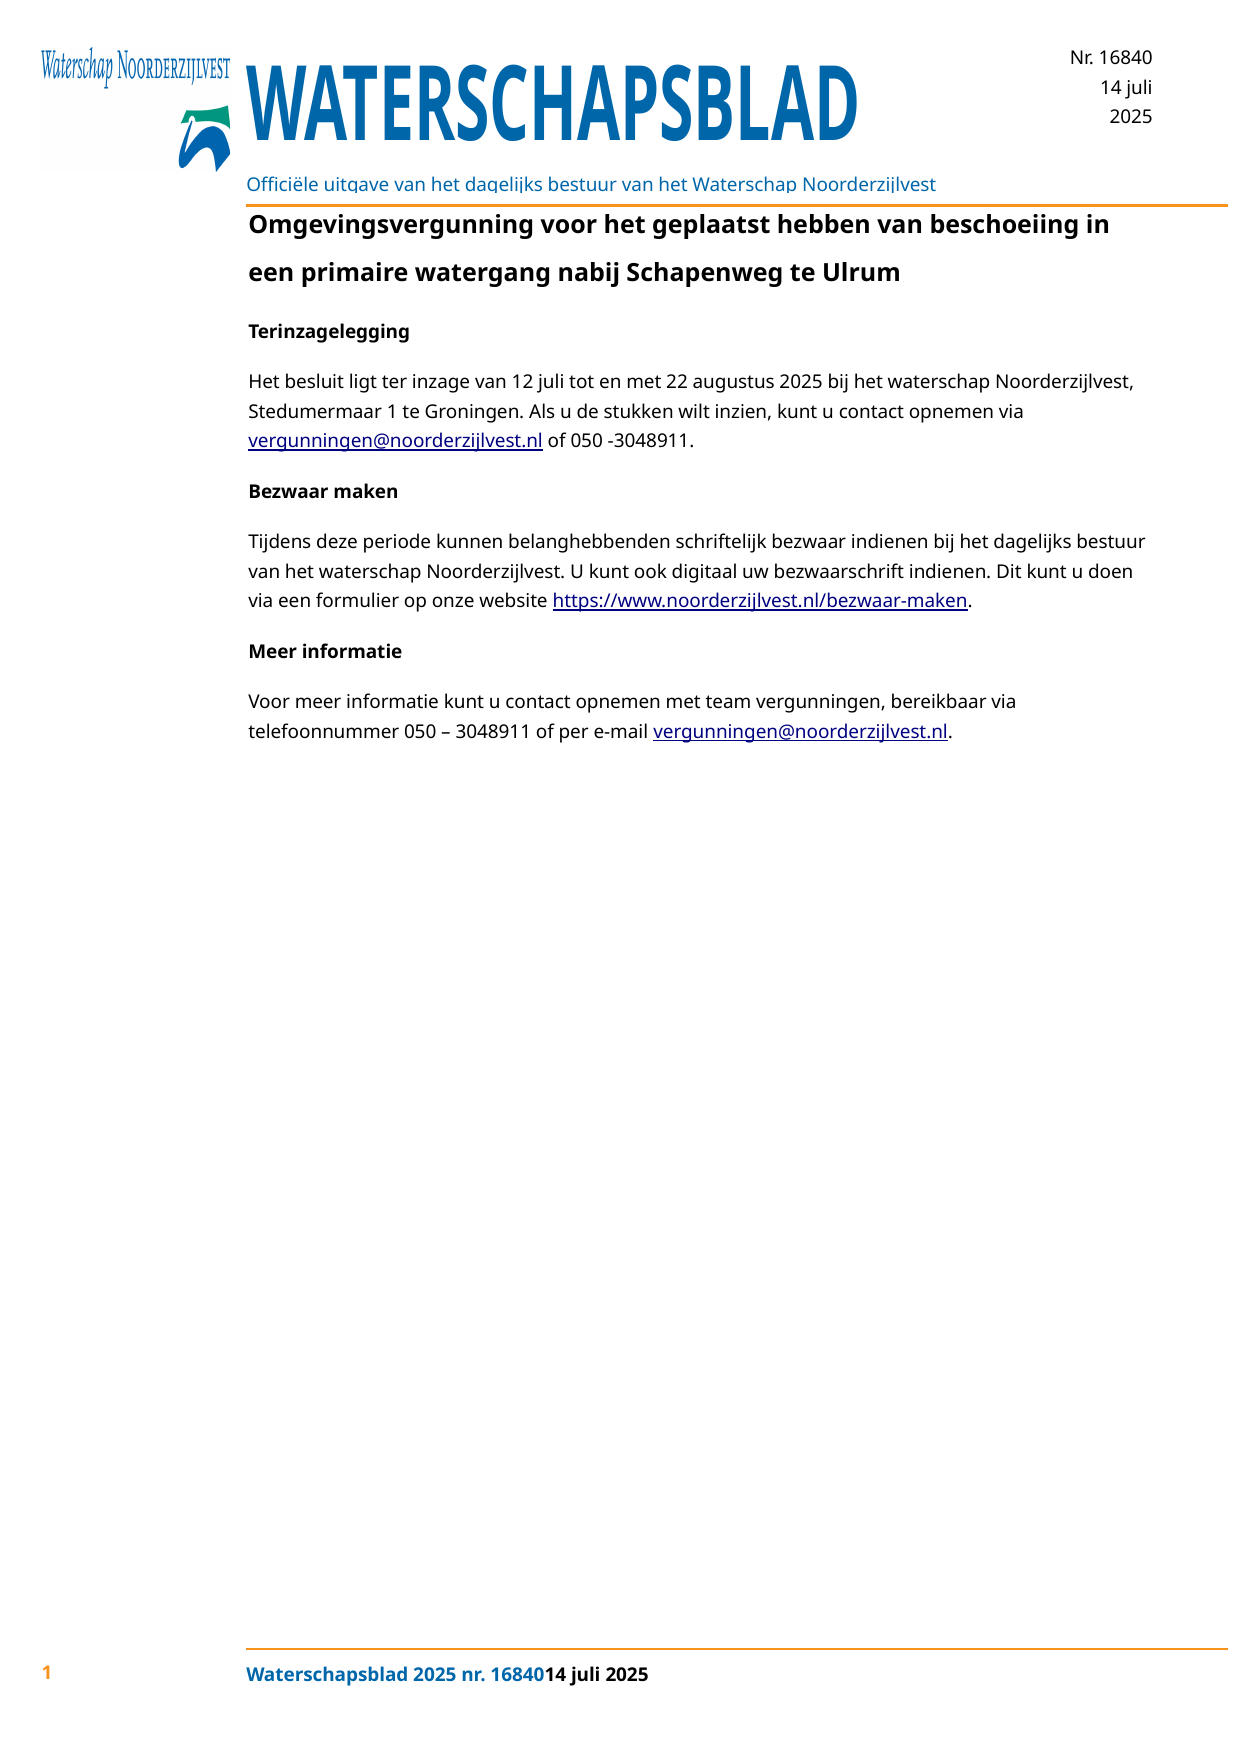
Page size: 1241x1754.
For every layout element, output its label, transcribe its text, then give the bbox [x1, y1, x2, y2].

text Omgevingsvergunning voor het geplaatst hebben van beschoeiing in een primaire watergang nabij Schapenweg te Ulrum [248, 207, 1152, 288]
text Tijdens deze periode kunnen belanghebbenden schriftelijk bezwaar indienen bij het dagelijks bestuur van het waterschap Noorderzijlvest. U kunt ook digitaal uw bezwaarschrift indienen. Dit kunt u doen via een formulier op onze website https://www.noorderzijlvest.nl/bezwaar-maken. [248, 528, 1152, 613]
picture [41, 47, 231, 172]
text Meer informatie [248, 638, 1152, 664]
text Voor meer informatie kunt u contact opnemen met team vergunningen, bereikbaar via telefoonnummer 050 – 3048911 of per e-mail vergunningen@noorderzijlvest.nl. [248, 688, 1152, 744]
text Terinzagelegging [248, 318, 1152, 344]
text Bezwaar maken [248, 478, 1152, 504]
text Het besluit ligt ter inzage van 12 juli tot en met 22 augustus 2025 bij het waterschap Noorderzijlvest, Stedumermaar 1 te Groningen. Als u de stukken wilt inzien, kunt u contact opnemen via vergunningen@noorderzijlvest.nl of 050 -3048911. [248, 368, 1152, 453]
